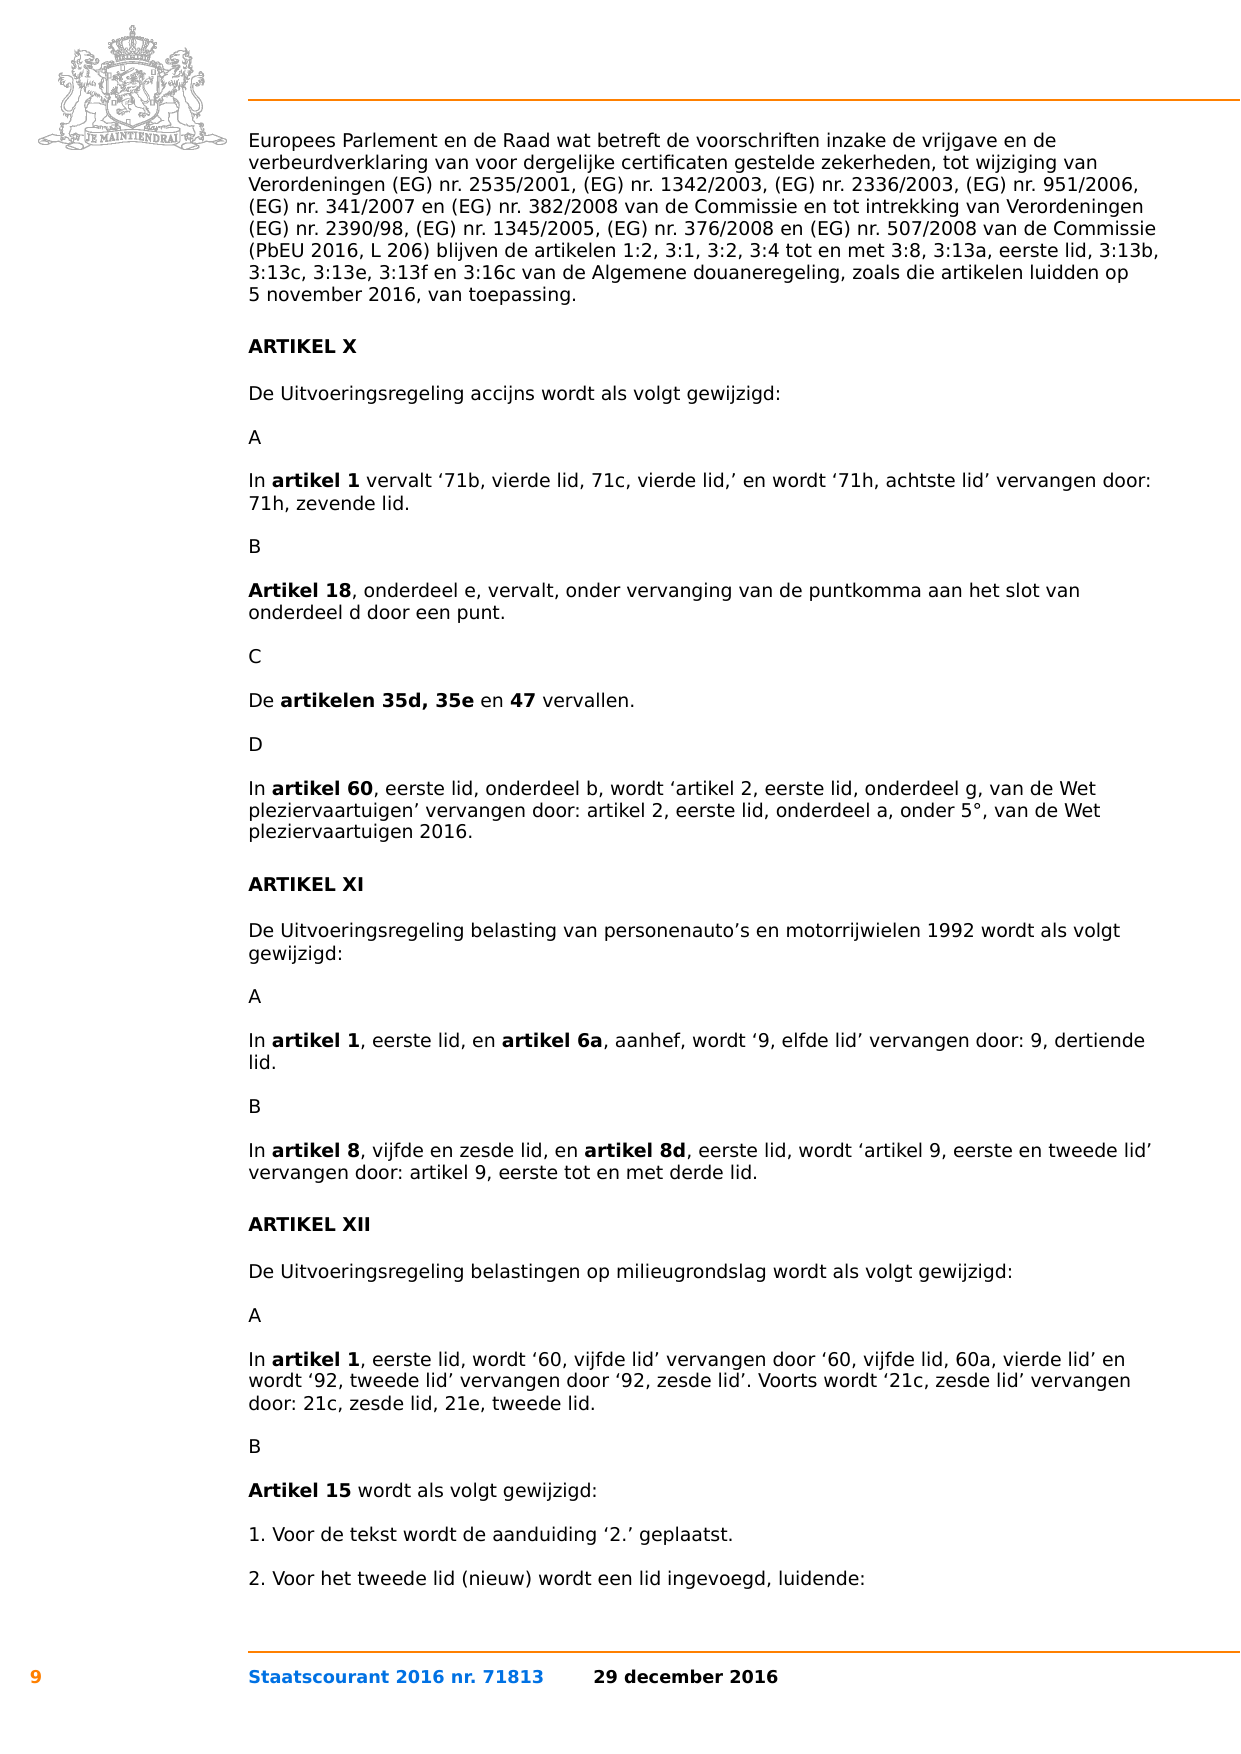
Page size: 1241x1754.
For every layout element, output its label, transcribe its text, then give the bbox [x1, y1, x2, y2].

text 2. Voor het tweede lid (nieuw) wordt een lid ingevoegd, luidende: [248, 1568, 1163, 1590]
text A [248, 986, 1163, 1008]
text D [248, 734, 1163, 756]
text B [248, 1436, 1163, 1458]
text De Uitvoeringsregeling accijns wordt als volgt gewijzigd: [248, 383, 1163, 405]
text Artikel 18, onderdeel e, vervalt, onder vervanging van de puntkomma aan het slot van onderdeel d door een punt. [248, 580, 1163, 624]
text Europees Parlement en de Raad wat betreft de voorschriften inzake de vrijgave en de verbeurdverklaring van voor dergelijke certificaten gestelde zekerheden, tot wijziging van Verordeningen (EG) nr. 2535/2001, (EG) nr. 1342/2003, (EG) nr. 2336/2003, (EG) nr. 951/2006, (EG) nr. 341/2007 en (EG) nr. 382/2008 van de Commissie en tot intrekking van Verordeningen (EG) nr. 2390/98, (EG) nr. 1345/2005, (EG) nr. 376/2008 en (EG) nr. 507/2008 van de Commissie (PbEU 2016, L 206) blijven de artikelen 1:2, 3:1, 3:2, 3:4 tot en met 3:8, 3:13a, eerste lid, 3:13b, 3:13c, 3:13e, 3:13f en 3:16c van de Algemene douaneregeling, zoals die artikelen luidden op 5 november 2016, van toepassing. [248, 130, 1163, 306]
text In artikel 1, eerste lid, en artikel 6a, aanhef, wordt ‘9, elfde lid’ vervangen door: 9, dertiende lid. [248, 1030, 1163, 1074]
picture [38, 25, 227, 150]
subtitle ARTIKEL X [248, 336, 1163, 358]
text De Uitvoeringsregeling belasting van personenauto’s en motorrijwielen 1992 wordt als volgt gewijzigd: [248, 920, 1163, 964]
text In artikel 60, eerste lid, onderdeel b, wordt ‘artikel 2, eerste lid, onderdeel g, van de Wet pleziervaartuigen’ vervangen door: artikel 2, eerste lid, onderdeel a, onder 5°, van de Wet pleziervaartuigen 2016. [248, 777, 1163, 843]
subtitle ARTIKEL XI [248, 873, 1163, 895]
text In artikel 8, vijfde en zesde lid, en artikel 8d, eerste lid, wordt ‘artikel 9, eerste en tweede lid’ vervangen door: artikel 9, eerste tot en met derde lid. [248, 1140, 1163, 1184]
text A [248, 427, 1163, 448]
text In artikel 1, eerste lid, wordt ‘60, vijfde lid’ vervangen door ‘60, vijfde lid, 60a, vierde lid’ en wordt ‘92, tweede lid’ vervangen door ‘92, zesde lid’. Voorts wordt ‘21c, zesde lid’ vervangen door: 21c, zesde lid, 21e, tweede lid. [248, 1348, 1163, 1414]
text De artikelen 35d, 35e en 47 vervallen. [248, 690, 1163, 712]
text In artikel 1 vervalt ‘71b, vierde lid, 71c, vierde lid,’ en wordt ‘71h, achtste lid’ vervangen door: 71h, zevende lid. [248, 470, 1163, 514]
text 1. Voor de tekst wordt de aanduiding ‘2.’ geplaatst. [248, 1524, 1163, 1546]
text A [248, 1304, 1163, 1327]
text C [248, 646, 1163, 668]
subtitle ARTIKEL XII [248, 1214, 1163, 1236]
text De Uitvoeringsregeling belastingen op milieugrondslag wordt als volgt gewijzigd: [248, 1261, 1163, 1283]
text B [248, 536, 1163, 558]
text Artikel 15 wordt als volgt gewijzigd: [248, 1480, 1163, 1502]
text B [248, 1096, 1163, 1118]
